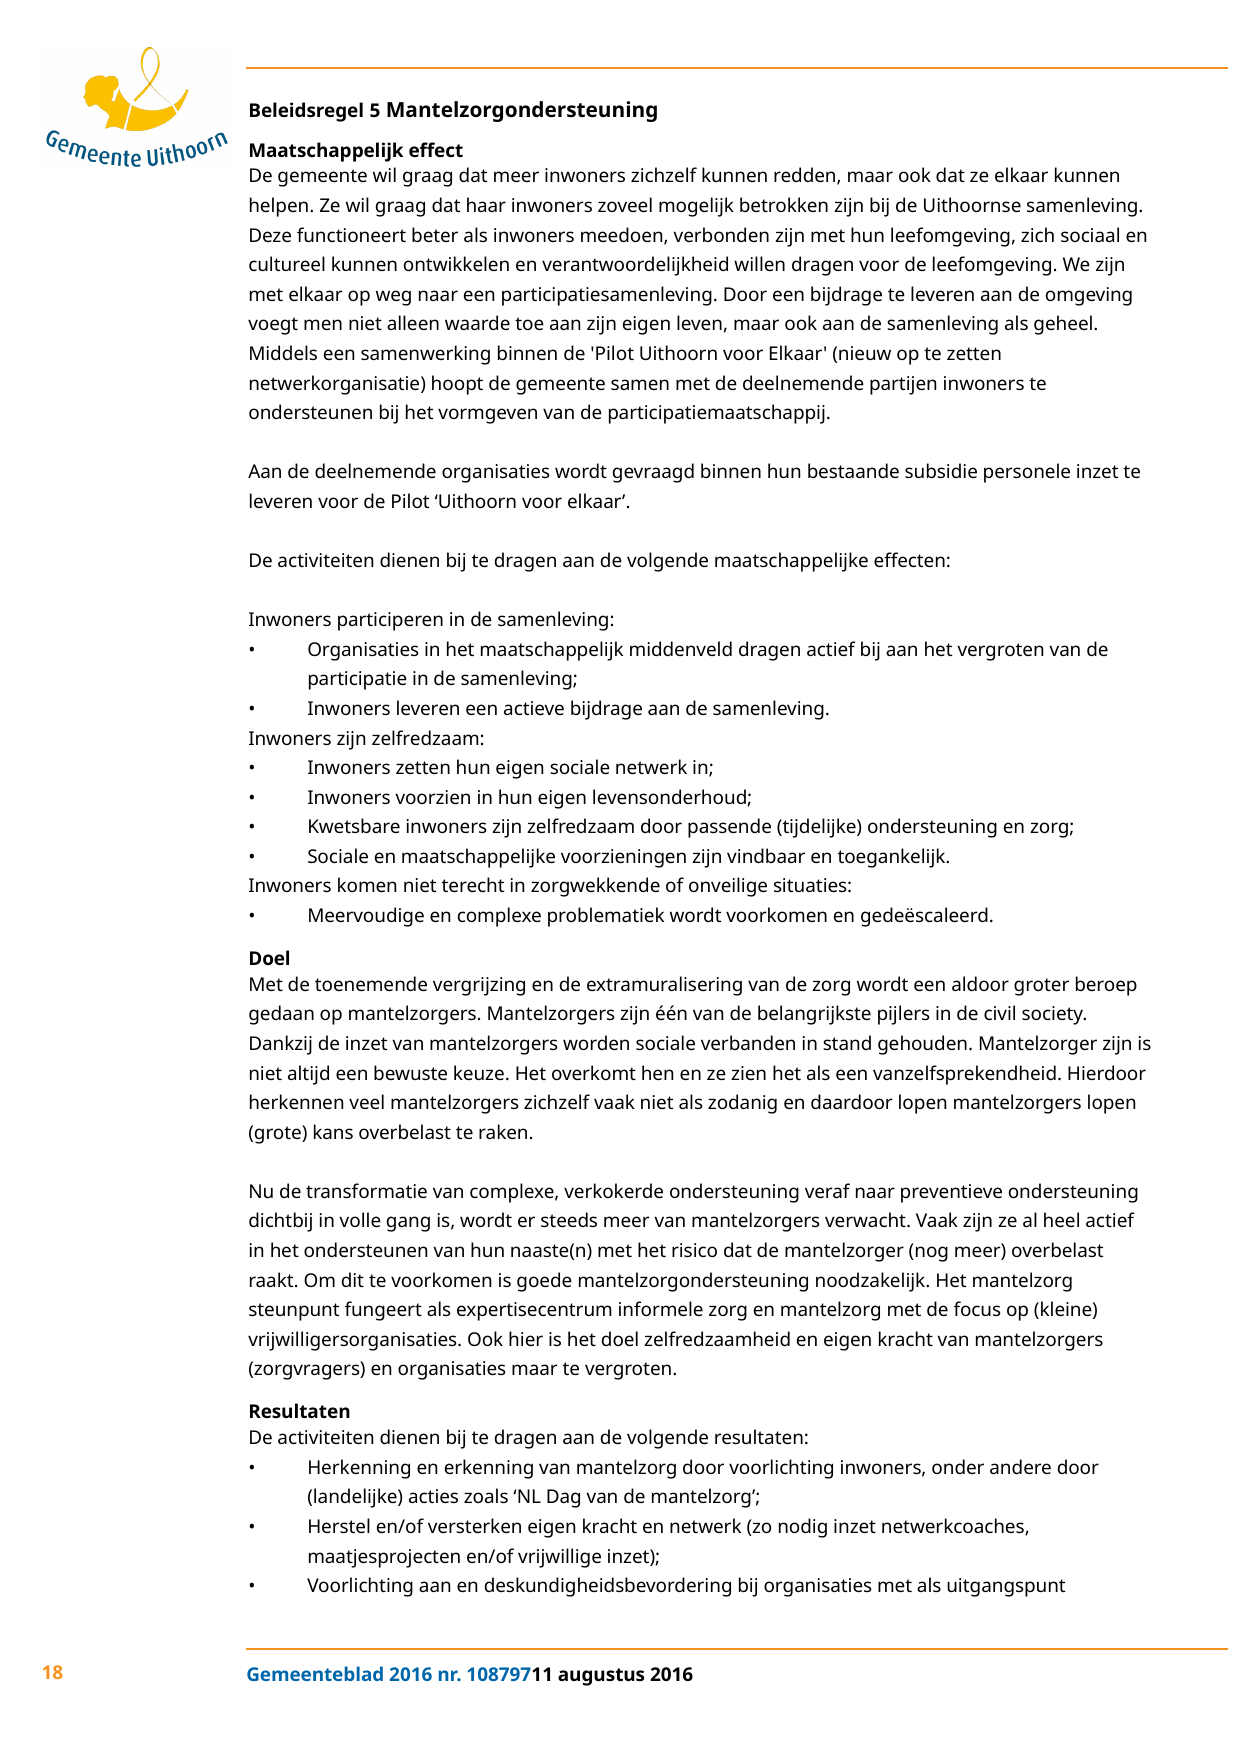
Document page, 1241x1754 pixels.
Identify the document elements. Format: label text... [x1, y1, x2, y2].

list Organisaties in het maatschappelijk middenveld dragen actief bij aan het vergroten van de participatie in de samenleving; [248, 636, 1152, 691]
list Sociale en maatschappelijke voorzieningen zijn vindbaar en toegankelijk. [248, 843, 1152, 869]
text Nu de transformatie van complexe, verkokerde ondersteuning veraf naar preventieve ondersteuning dichtbij in volle gang is, wordt er steeds meer van mantelzorgers verwacht. Vaak zijn ze al heel actief in het ondersteunen van hun naaste(n) met het risico dat de mantelzorger (nog meer) overbelast raakt. Om dit te voorkomen is goede mantelzorgondersteuning noodzakelijk. Het mantelzorg steunpunt fungeert als expertisecentrum informele zorg en mantelzorg met de focus op (kleine) vrijwilligersorganisaties. Ook hier is het doel zelfredzaamheid en eigen kracht van mantelzorgers (zorgvragers) en organisaties maar te vergroten. [248, 1178, 1152, 1381]
list Herstel en/of versterken eigen kracht en netwerk (zo nodig inzet netwerkcoaches, maatjesprojecten en/of vrijwillige inzet); [248, 1513, 1152, 1568]
text Aan de deelnemende organisaties wordt gevraagd binnen hun bestaande subsidie personele inzet te leveren voor de Pilot ‘Uithoorn voor elkaar’. [248, 458, 1152, 514]
text Inwoners participeren in de samenleving: [248, 606, 1152, 632]
text Doel [248, 945, 1152, 971]
picture [41, 47, 231, 172]
text Inwoners komen niet terecht in zorgwekkende of onveilige situaties: [248, 873, 1152, 898]
text Beleidsregel 5 Mantelzorgondersteuning [248, 95, 1152, 123]
text Met de toenemende vergrijzing en de extramuralisering van de zorg wordt een aldoor groter beroep gedaan op mantelzorgers. Mantelzorgers zijn één van de belangrijkste pijlers in de civil society. Dankzij de inzet van mantelzorgers worden sociale verbanden in stand gehouden. Mantelzorger zijn is niet altijd een bewuste keuze. Het overkomt hen en ze zien het als een vanzelfsprekendheid. Hierdoor herkennen veel mantelzorgers zichzelf vaak niet als zodanig en daardoor lopen mantelzorgers lopen (grote) kans overbelast te raken. [248, 971, 1152, 1145]
text De activiteiten dienen bij te dragen aan de volgende resultaten: [248, 1424, 1152, 1450]
text De gemeente wil graag dat meer inwoners zichzelf kunnen redden, maar ook dat ze elkaar kunnen helpen. Ze wil graag dat haar inwoners zoveel mogelijk betrokken zijn bij de Uithoornse samenleving. Deze functioneert beter als inwoners meedoen, verbonden zijn met hun leefomgeving, zich sociaal en cultureel kunnen ontwikkelen en verantwoordelijkheid willen dragen voor de leefomgeving. We zijn met elkaar op weg naar een participatiesamenleving. Door een bijdrage te leveren aan de omgeving voegt men niet alleen waarde toe aan zijn eigen leven, maar ook aan de samenleving als geheel. Middels een samenwerking binnen de 'Pilot Uithoorn voor Elkaar' (nieuw op te zetten netwerkorganisatie) hoopt de gemeente samen met de deelnemende partijen inwoners te ondersteunen bij het vormgeven van de participatiemaatschappij. [248, 163, 1152, 425]
list Voorlichting aan en deskundigheidsbevordering bij organisaties met als uitgangspunt [248, 1572, 1152, 1598]
list Kwetsbare inwoners zijn zelfredzaam door passende (tijdelijke) ondersteuning en zorg; [248, 813, 1152, 839]
list Meervoudige en complexe problematiek wordt voorkomen en gedeëscaleerd. [248, 902, 1152, 928]
text De activiteiten dienen bij te dragen aan de volgende maatschappelijke effecten: [248, 547, 1152, 573]
text Maatschappelijk effect [248, 137, 1152, 163]
text Inwoners zijn zelfredzaam: [248, 725, 1152, 750]
text Resultaten [248, 1399, 1152, 1424]
list Inwoners voorzien in hun eigen levensonderhoud; [248, 784, 1152, 809]
list Inwoners zetten hun eigen sociale netwerk in; [248, 754, 1152, 780]
list Inwoners leveren een actieve bijdrage aan de samenleving. [248, 695, 1152, 721]
list Herkenning en erkenning van mantelzorg door voorlichting inwoners, onder andere door (landelijke) acties zoals ‘NL Dag van de mantelzorg’; [248, 1454, 1152, 1509]
